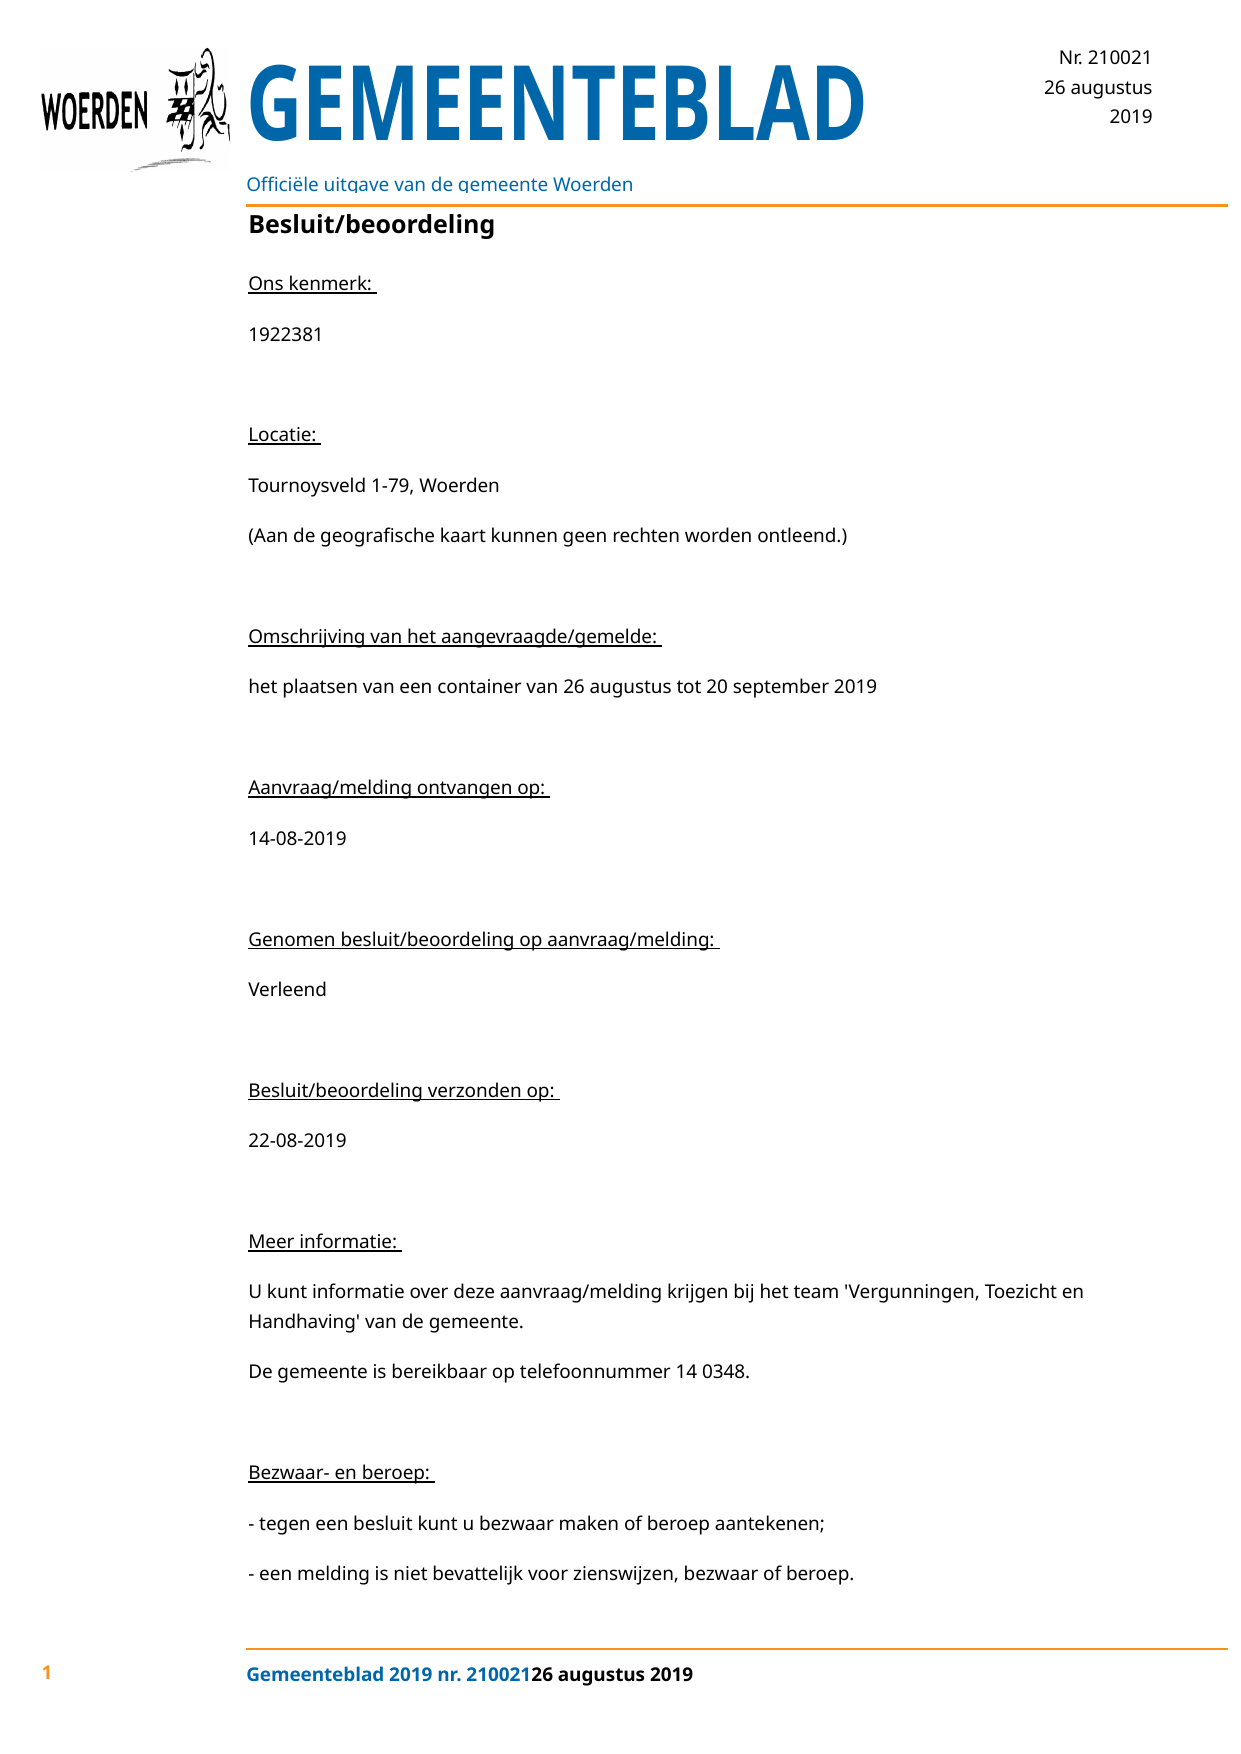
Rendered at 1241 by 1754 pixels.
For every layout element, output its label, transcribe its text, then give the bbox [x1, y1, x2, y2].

text Genomen besluit/beoordeling op aanvraag/melding: [248, 926, 1152, 951]
text - tegen een besluit kunt u bezwaar maken of beroep aantekenen; [248, 1510, 1152, 1536]
text Verleend [248, 976, 1152, 1002]
text 22-08-2019 [248, 1127, 1152, 1153]
text De gemeente is bereikbaar op telefoonnummer 14 0348. [248, 1359, 1152, 1384]
text Besluit/beoordeling verzonden op: [248, 1077, 1152, 1103]
text - een melding is niet bevattelijk voor zienswijzen, bezwaar of beroep. [248, 1560, 1152, 1586]
text Locatie: [248, 422, 1152, 447]
text het plaatsen van een container van 26 augustus tot 20 september 2019 [248, 674, 1152, 699]
text Tournoysveld 1-79, Woerden [248, 472, 1152, 498]
text Ons kenmerk: [248, 270, 1152, 296]
text (Aan de geografische kaart kunnen geen rechten worden ontleend.) [248, 522, 1152, 548]
text 14-08-2019 [248, 825, 1152, 851]
text Aanvraag/melding ontvangen op: [248, 774, 1152, 800]
text 1922381 [248, 321, 1152, 346]
text Meer informatie: [248, 1228, 1152, 1254]
text Omschrijving van het aangevraagde/gemelde: [248, 623, 1152, 649]
text Besluit/beoordeling [248, 207, 1152, 241]
picture [41, 47, 231, 172]
text Bezwaar- en beroep: [248, 1459, 1152, 1485]
text U kunt informatie over deze aanvraag/melding krijgen bij het team 'Vergunningen, Toezicht en Handhaving' van de gemeente. [248, 1279, 1152, 1334]
